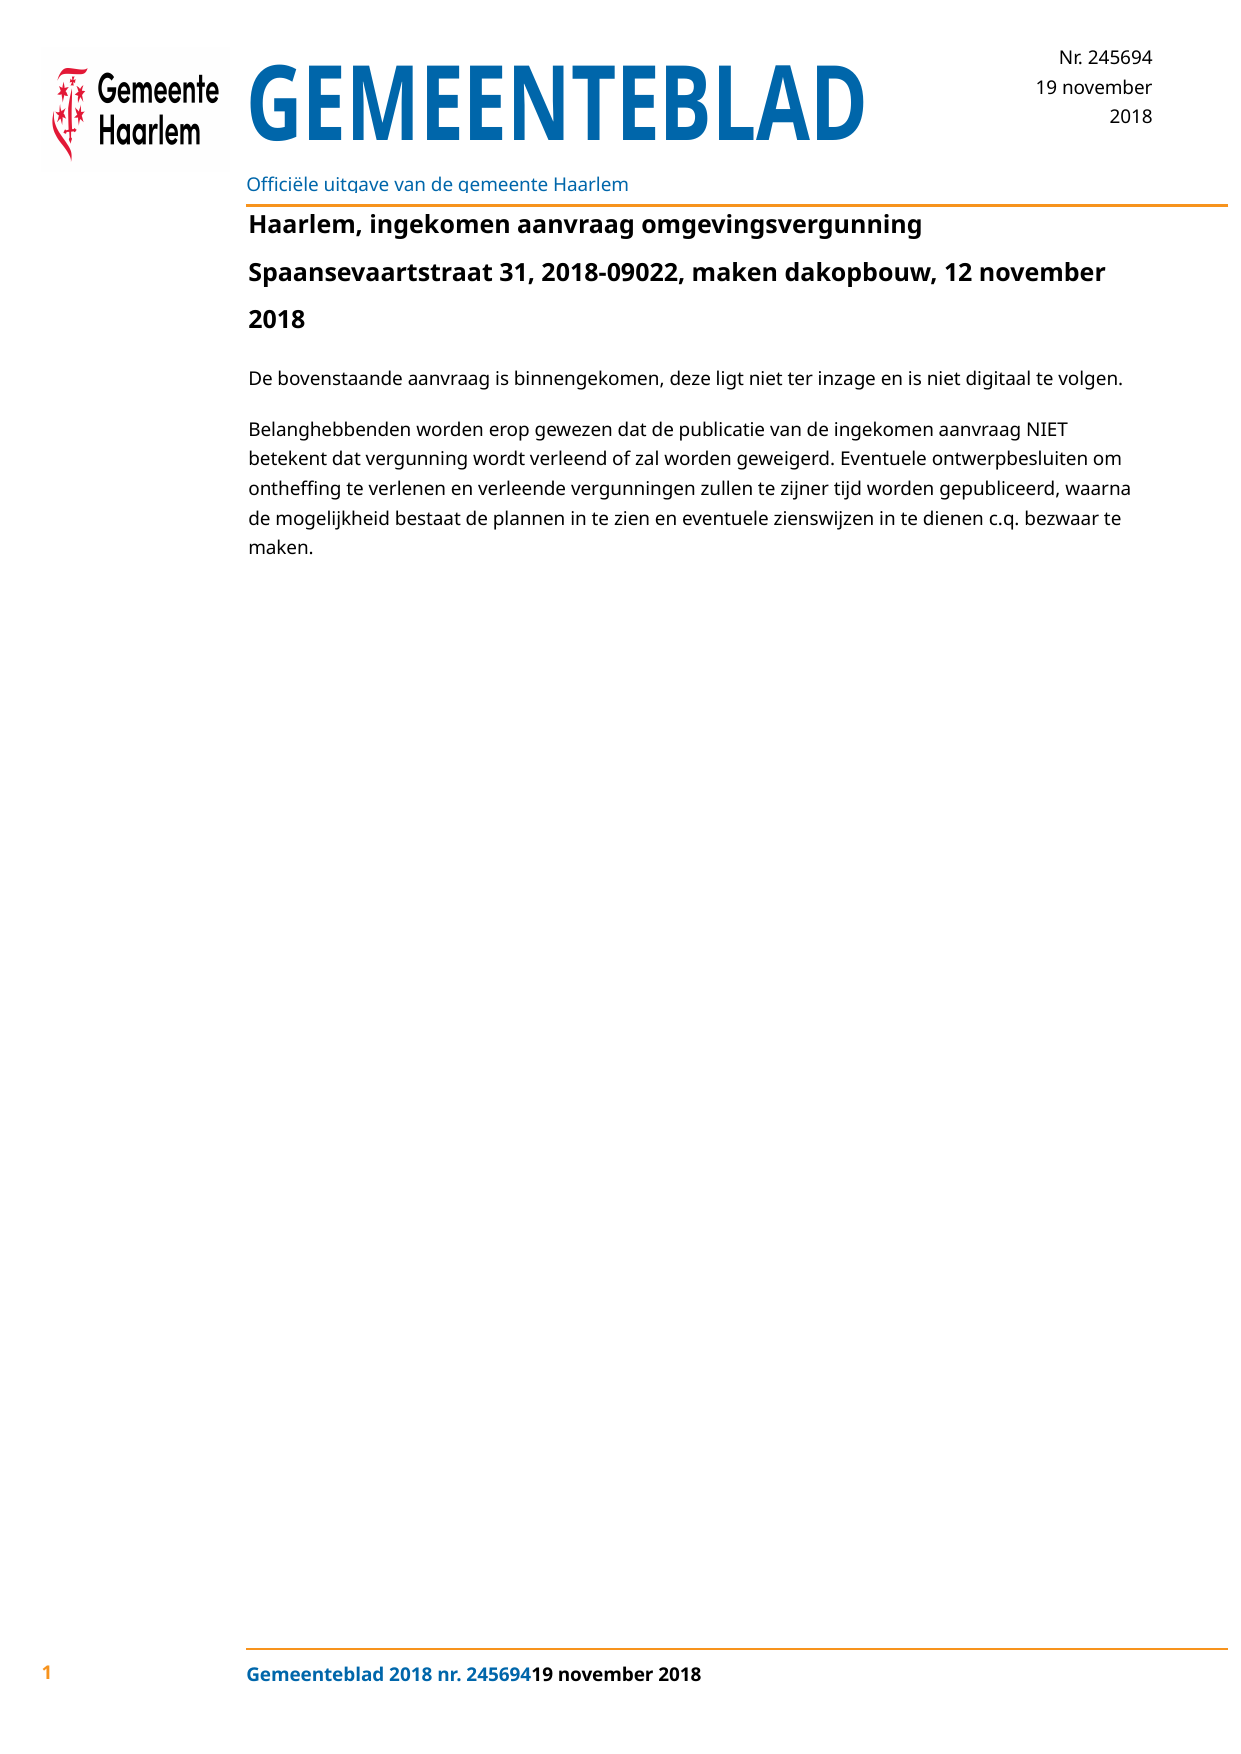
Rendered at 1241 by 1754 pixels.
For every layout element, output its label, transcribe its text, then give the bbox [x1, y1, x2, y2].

text Haarlem, ingekomen aanvraag omgevingsvergunning Spaansevaartstraat 31, 2018-09022, maken dakopbouw, 12 november 2018 [248, 207, 1152, 336]
picture [41, 47, 231, 172]
text Belanghebbenden worden erop gewezen dat de publicatie van de ingekomen aanvraag NIET betekent dat vergunning wordt verleend of zal worden geweigerd. Eventuele ontwerpbesluiten om ontheffing te verlenen en verleende vergunningen zullen te zijner tijd worden gepubliceerd, waarna de mogelijkheid bestaat de plannen in te zien en eventuele zienswijzen in te dienen c.q. bezwaar te maken. [248, 416, 1152, 560]
text De bovenstaande aanvraag is binnengekomen, deze ligt niet ter inzage en is niet digitaal te volgen. [248, 366, 1152, 391]
